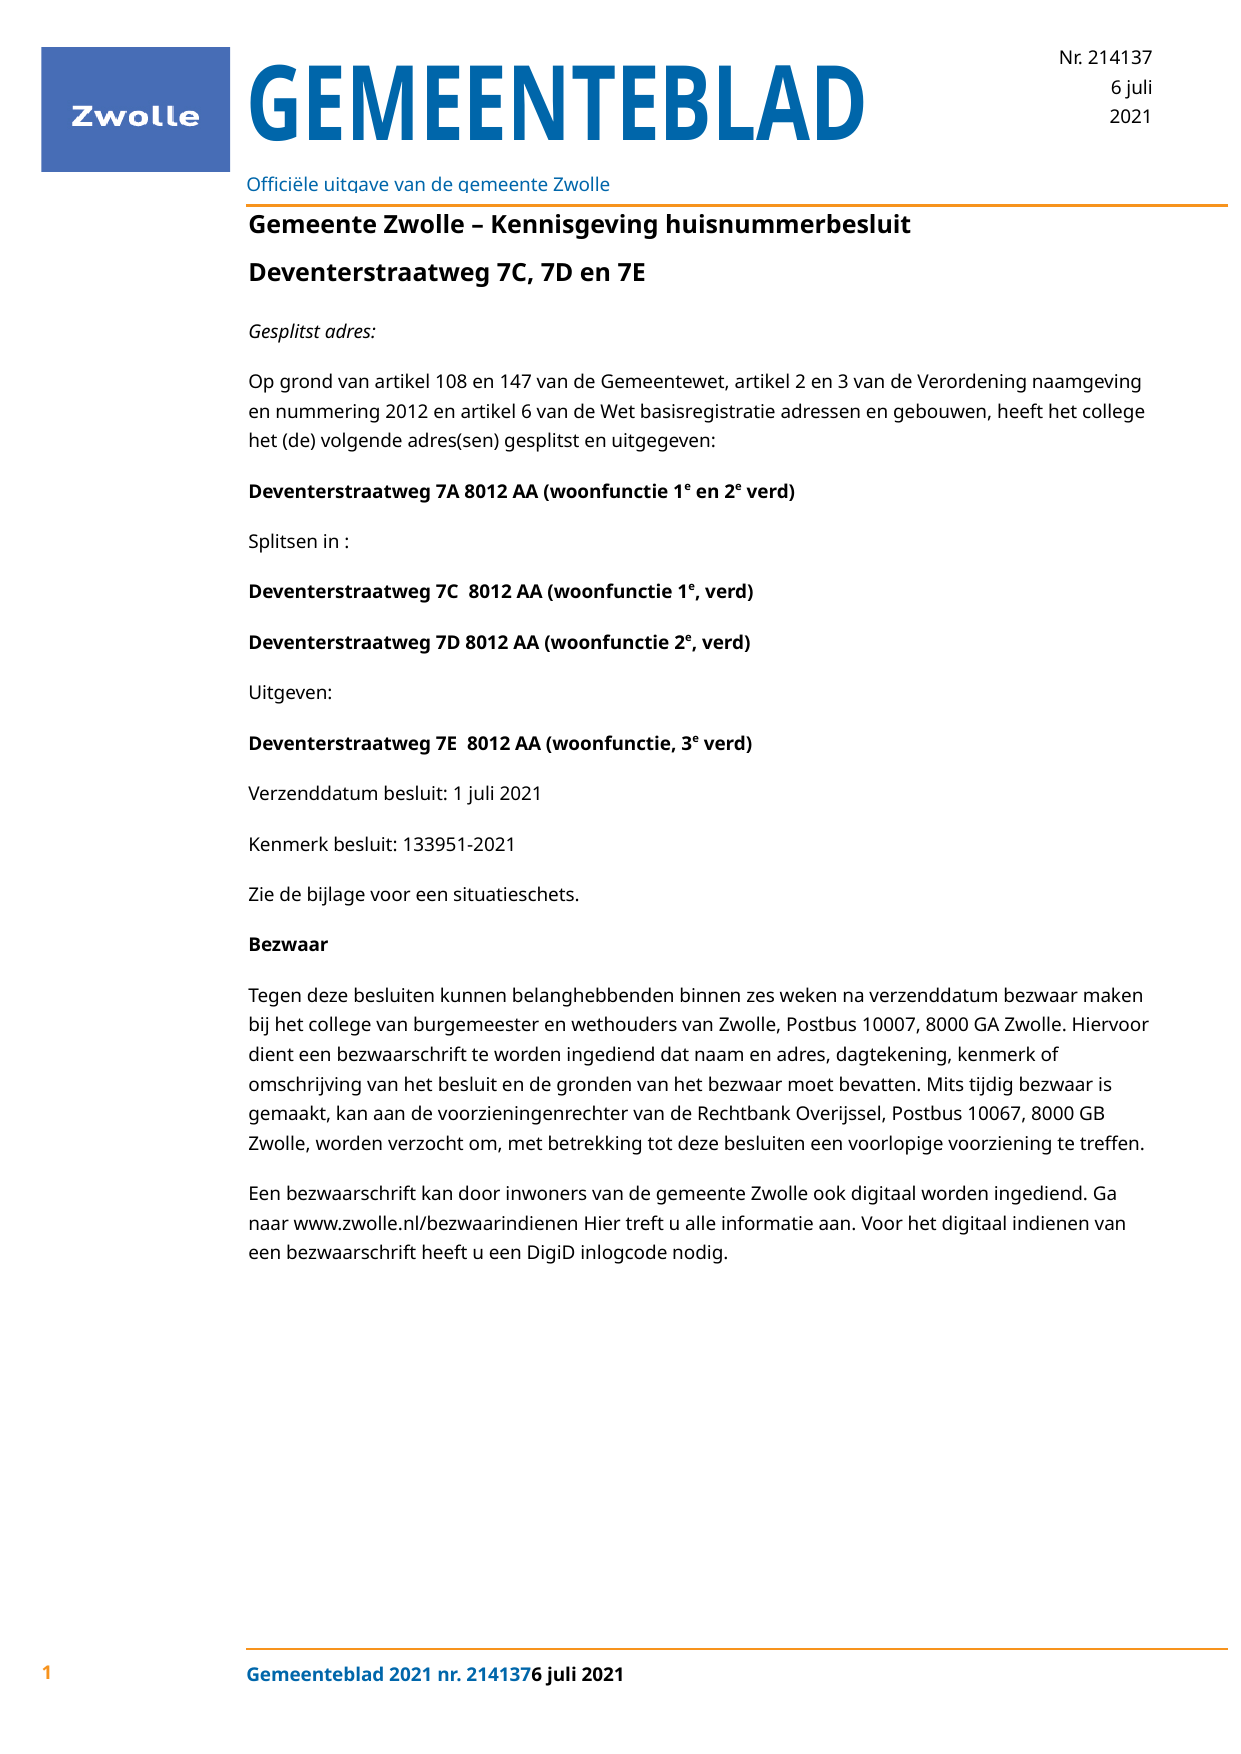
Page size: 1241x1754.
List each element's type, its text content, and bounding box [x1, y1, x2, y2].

text Deventerstraatweg 7E 8012 AA (woonfunctie, 3e verd) [248, 730, 1152, 756]
text Kenmerk besluit: 133951-2021 [248, 831, 1152, 857]
text Zie de bijlage voor een situatieschets. [248, 881, 1152, 907]
text Splitsen in : [248, 528, 1152, 554]
text Een bezwaarschrift kan door inwoners van de gemeente Zwolle ook digitaal worden ingediend. Ga naar www.zwolle.nl/bezwaarindienen Hier treft u alle informatie aan. Voor het digitaal indienen van een bezwaarschrift heeft u een DigiD inlogcode nodig. [248, 1180, 1152, 1265]
text Verzenddatum besluit: 1 juli 2021 [248, 780, 1152, 806]
text Deventerstraatweg 7D 8012 AA (woonfunctie 2e, verd) [248, 629, 1152, 655]
text Op grond van artikel 108 en 147 van de Gemeentewet, artikel 2 en 3 van de Verordening naamgeving en nummering 2012 en artikel 6 van de Wet basisregistratie adressen en gebouwen, heeft het college het (de) volgende adres(sen) gesplitst en uitgegeven: [248, 368, 1152, 453]
text Bezwaar [248, 932, 1152, 957]
text Deventerstraatweg 7A 8012 AA (woonfunctie 1e en 2e verd) [248, 478, 1152, 504]
text Uitgeven: [248, 679, 1152, 705]
text Gemeente Zwolle – Kennisgeving huisnummerbesluit Deventerstraatweg 7C, 7D en 7E [248, 207, 1152, 288]
text Deventerstraatweg 7C 8012 AA (woonfunctie 1e, verd) [248, 579, 1152, 604]
text Tegen deze besluiten kunnen belanghebbenden binnen zes weken na verzenddatum bezwaar maken bij het college van burgemeester en wethouders van Zwolle, Postbus 10007, 8000 GA Zwolle. Hiervoor dient een bezwaarschrift te worden ingediend dat naam en adres, dagtekening, kenmerk of omschrijving van het besluit en de gronden van het bezwaar moet bevatten. Mits tijdig bezwaar is gemaakt, kan aan de voorzieningenrechter van de Rechtbank Overijssel, Postbus 10067, 8000 GB Zwolle, worden verzocht om, met betrekking tot deze besluiten een voorlopige voorziening te treffen. [248, 982, 1152, 1156]
text Gesplitst adres: [248, 318, 1152, 344]
picture [41, 47, 231, 172]
